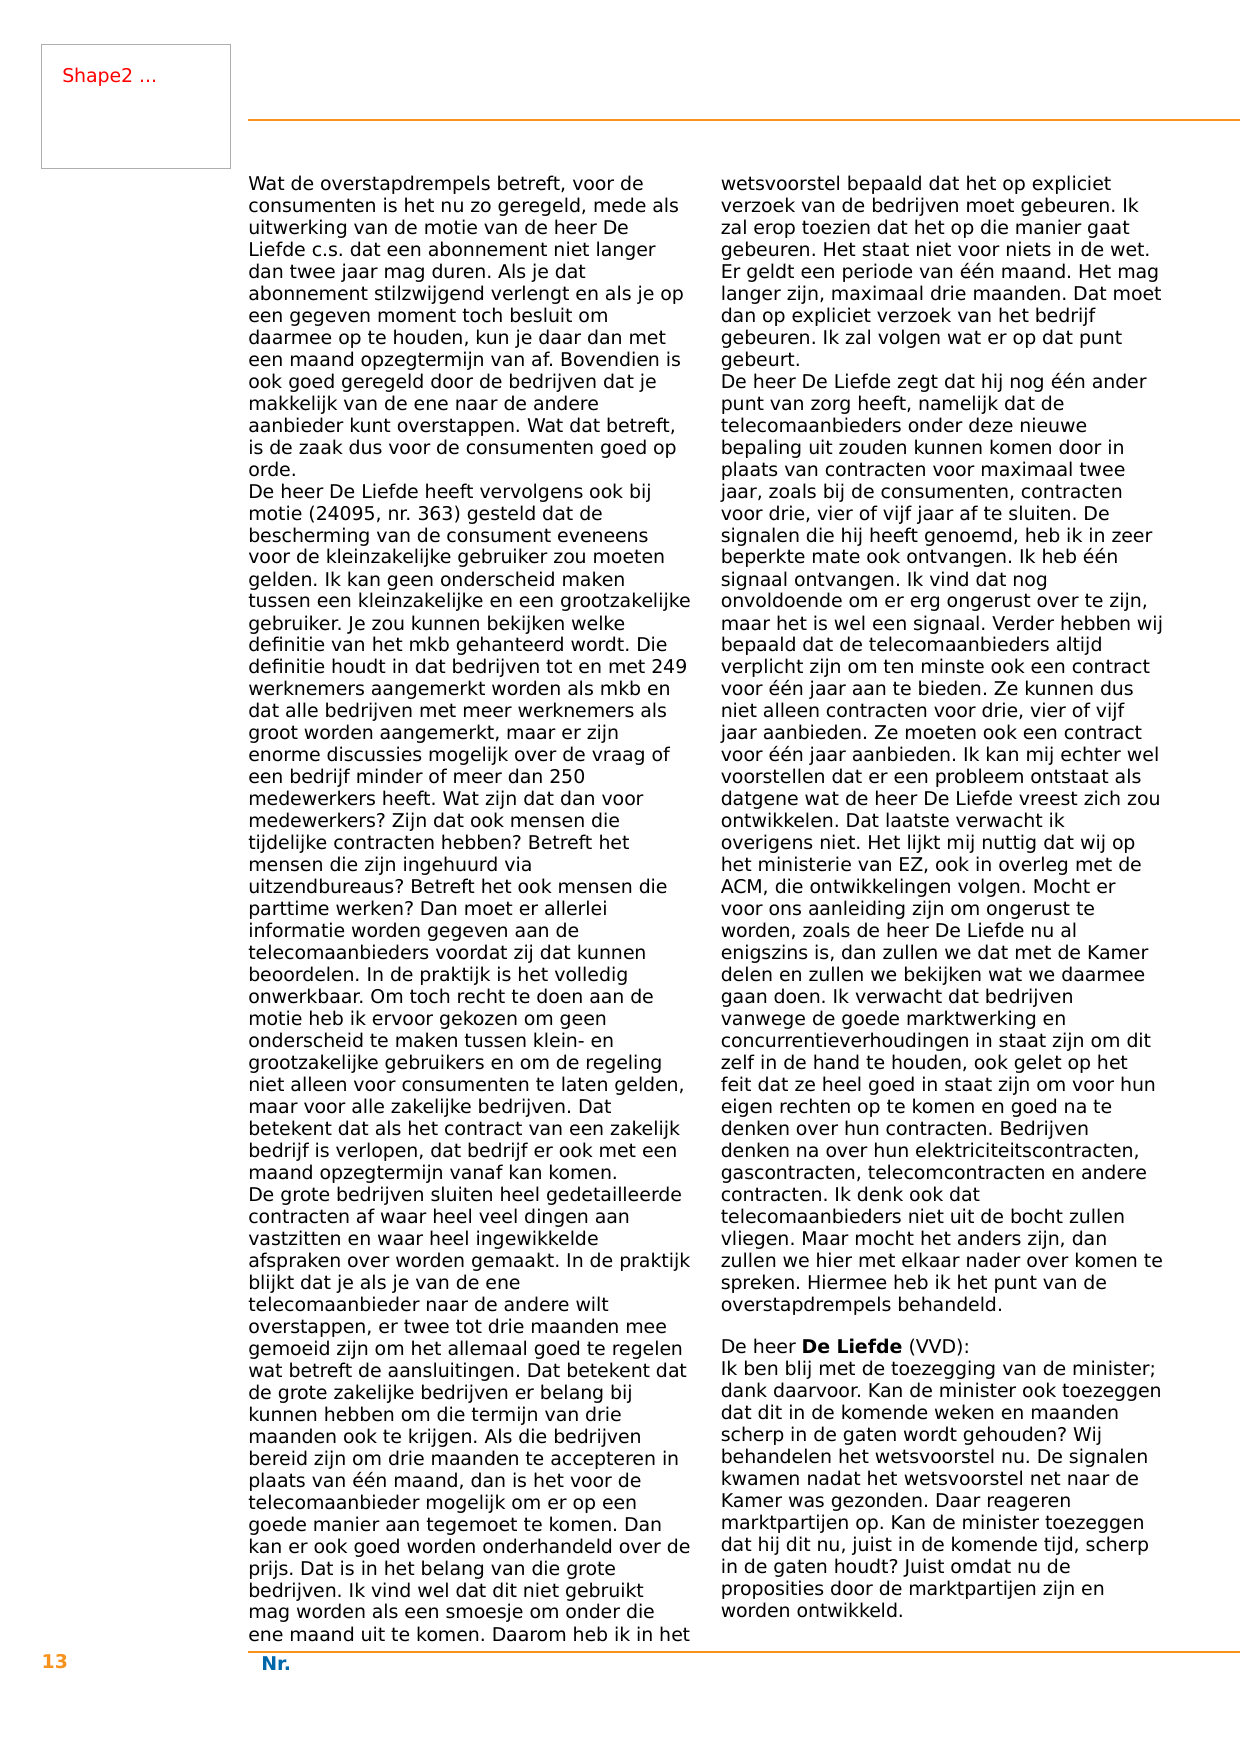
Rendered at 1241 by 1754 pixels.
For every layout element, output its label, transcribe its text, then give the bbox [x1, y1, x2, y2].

text wetsvoorstel bepaald dat het op expliciet verzoek van de bedrijven moet gebeuren. Ik zal erop toezien dat het op die manier gaat gebeuren. Het staat niet voor niets in de wet. Er geldt een periode van één maand. Het mag langer zijn, maximaal drie maanden. Dat moet dan op expliciet verzoek van het bedrijf gebeuren. Ik zal volgen wat er op dat punt gebeurt. [721, 173, 1163, 371]
text De heer De Liefde (VVD): [721, 1336, 1163, 1358]
text De grote bedrijven sluiten heel gedetailleerde contracten af waar heel veel dingen aan vastzitten en waar heel ingewikkelde afspraken over worden gemaakt. In de praktijk blijkt dat je als je van de ene telecomaanbieder naar de andere wilt overstappen, er twee tot drie maanden mee gemoeid zijn om het allemaal goed te regelen wat betreft de aansluitingen. Dat betekent dat de grote zakelijke bedrijven er belang bij kunnen hebben om die termijn van drie maanden ook te krijgen. Als die bedrijven bereid zijn om drie maanden te accepteren in plaats van één maand, dan is het voor de telecomaanbieder mogelijk om er op een goede manier aan tegemoet te komen. Dan kan er ook goed worden onderhandeld over de prijs. Dat is in het belang van die grote bedrijven. Ik vind wel dat dit niet gebruikt mag worden als een smoesje om onder die ene maand uit te komen. Daarom heb ik in het [248, 1184, 691, 1645]
text De heer De Liefde zegt dat hij nog één ander punt van zorg heeft, namelijk dat de telecomaanbieders onder deze nieuwe bepaling uit zouden kunnen komen door in plaats van contracten voor maximaal twee jaar, zoals bij de consumenten, contracten voor drie, vier of vijf jaar af te sluiten. De signalen die hij heeft genoemd, heb ik in zeer beperkte mate ook ontvangen. Ik heb één signaal ontvangen. Ik vind dat nog onvoldoende om er erg ongerust over te zijn, maar het is wel een signaal. Verder hebben wij bepaald dat de telecomaanbieders altijd verplicht zijn om ten minste ook een contract voor één jaar aan te bieden. Ze kunnen dus niet alleen contracten voor drie, vier of vijf jaar aanbieden. Ze moeten ook een contract voor één jaar aanbieden. Ik kan mij echter wel voorstellen dat er een probleem ontstaat als datgene wat de heer De Liefde vreest zich zou ontwikkelen. Dat laatste verwacht ik overigens niet. Het lijkt mij nuttig dat wij op het ministerie van EZ, ook in overleg met de ACM, die ontwikkelingen volgen. Mocht er voor ons aanleiding zijn om ongerust te worden, zoals de heer De Liefde nu al enigszins is, dan zullen we dat met de Kamer delen en zullen we bekijken wat we daarmee gaan doen. Ik verwacht dat bedrijven vanwege de goede marktwerking en concurrentieverhoudingen in staat zijn om dit zelf in de hand te houden, ook gelet op het feit dat ze heel goed in staat zijn om voor hun eigen rechten op te komen en goed na te denken over hun contracten. Bedrijven denken na over hun elektriciteitscontracten, gascontracten, telecomcontracten en andere contracten. Ik denk ook dat telecomaanbieders niet uit de bocht zullen vliegen. Maar mocht het anders zijn, dan zullen we hier met elkaar nader over komen te spreken. Hiermee heb ik het punt van de overstapdrempels behandeld. [721, 371, 1163, 1316]
text De heer De Liefde heeft vervolgens ook bij motie (24095, nr. 363) gesteld dat de bescherming van de consument eveneens voor de kleinzakelijke gebruiker zou moeten gelden. Ik kan geen onderscheid maken tussen een kleinzakelijke en een grootzakelijke gebruiker. Je zou kunnen bekijken welke definitie van het mkb gehanteerd wordt. Die definitie houdt in dat bedrijven tot en met 249 werknemers aangemerkt worden als mkb en dat alle bedrijven met meer werknemers als groot worden aangemerkt, maar er zijn enorme discussies mogelijk over de vraag of een bedrijf minder of meer dan 250 medewerkers heeft. Wat zijn dat dan voor medewerkers? Zijn dat ook mensen die tijdelijke contracten hebben? Betreft het mensen die zijn ingehuurd via uitzendbureaus? Betreft het ook mensen die parttime werken? Dan moet er allerlei informatie worden gegeven aan de telecomaanbieders voordat zij dat kunnen beoordelen. In de praktijk is het volledig onwerkbaar. Om toch recht te doen aan de motie heb ik ervoor gekozen om geen onderscheid te maken tussen klein- en grootzakelijke gebruikers en om de regeling niet alleen voor consumenten te laten gelden, maar voor alle zakelijke bedrijven. Dat betekent dat als het contract van een zakelijk bedrijf is verlopen, dat bedrijf er ook met een maand opzegtermijn vanaf kan komen. [248, 481, 691, 1184]
text Ik ben blij met de toezegging van de minister; dank daarvoor. Kan de minister ook toezeggen dat dit in de komende weken en maanden scherp in de gaten wordt gehouden? Wij behandelen het wetsvoorstel nu. De signalen kwamen nadat het wetsvoorstel net naar de Kamer was gezonden. Daar reageren marktpartijen op. Kan de minister toezeggen dat hij dit nu, juist in de komende tijd, scherp in de gaten houdt? Juist omdat nu de proposities door de marktpartijen zijn en worden ontwikkeld. [721, 1358, 1163, 1621]
text Wat de overstapdrempels betreft, voor de consumenten is het nu zo geregeld, mede als uitwerking van de motie van de heer De Liefde c.s. dat een abonnement niet langer dan twee jaar mag duren. Als je dat abonnement stilzwijgend verlengt en als je op een gegeven moment toch besluit om daarmee op te houden, kun je daar dan met een maand opzegtermijn van af. Bovendien is ook goed geregeld door de bedrijven dat je makkelijk van de ene naar de andere aanbieder kunt overstappen. Wat dat betreft, is de zaak dus voor de consumenten goed op orde. [248, 173, 691, 481]
